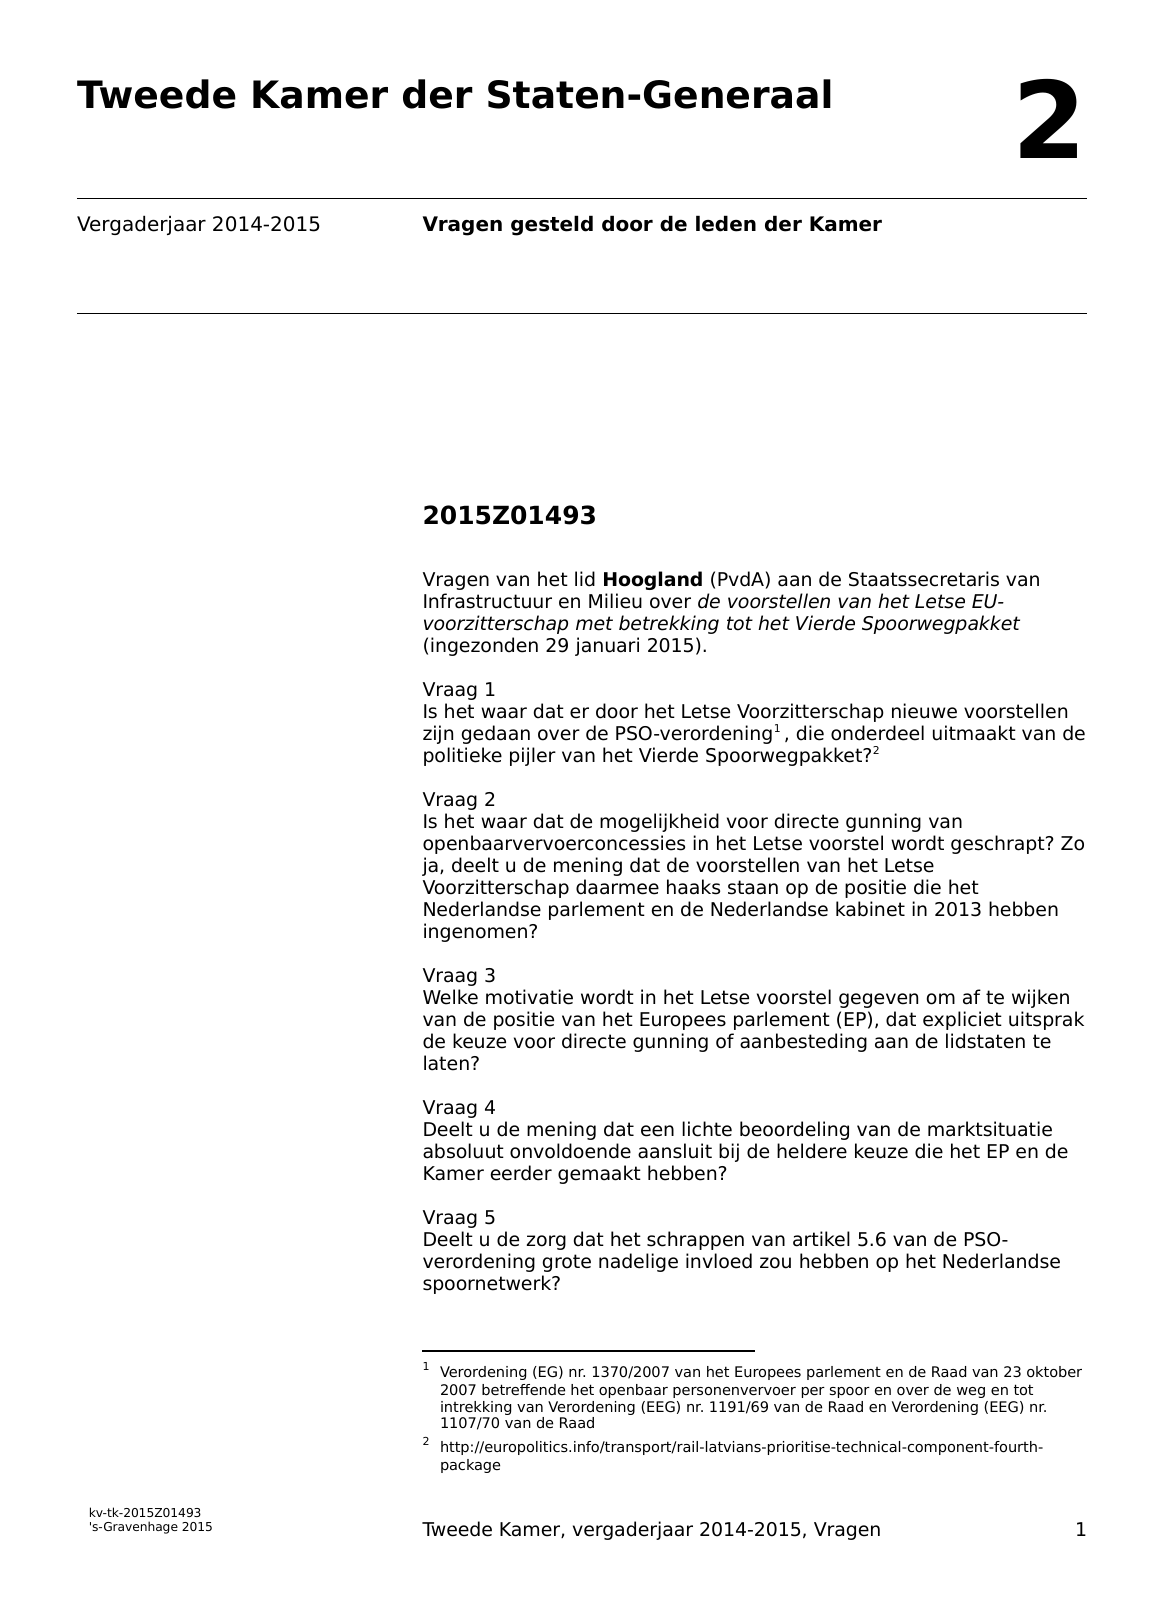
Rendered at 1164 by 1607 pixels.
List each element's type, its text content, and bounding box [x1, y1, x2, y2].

text Vraag 3 [422, 965, 1087, 987]
text Vraag 4 [422, 1097, 1087, 1119]
text Vraag 5 [422, 1207, 1087, 1229]
table_header 2 [886, 59, 1087, 198]
text Verordening (EG) nr. 1370/2007 van het Europees parlement en de Raad van 23 oktober 2007 betreffende het openbaar personenvervoer per spoor en over de weg en tot intrekking van Verordening (EEG) nr. 1191/69 van de Raad en Verordening (EEG) nr. 1107/70 van de Raad [422, 1360, 1087, 1432]
table_cell Vergaderjaar 2014-2015 [77, 199, 422, 313]
text Vraag 1 [422, 679, 1087, 701]
text 's-Gravenhage 2015 [88, 1520, 323, 1534]
text Is het waar dat er door het Letse Voorzitterschap nieuwe voorstellen zijn gedaan over de PSO-verordening, die onderdeel uitmaakt van de politieke pijler van het Vierde Spoorwegpakket? [422, 701, 1087, 767]
text Vragen van het lid Hoogland (PvdA) aan de Staatssecretaris van Infrastructuur en Milieu over de voorstellen van het Letse EU-voorzitterschap met betrekking tot het Vierde Spoorwegpakket (ingezonden 29 januari 2015). [422, 569, 1087, 657]
text 2015Z01493 [422, 501, 1087, 531]
table_header Tweede Kamer der Staten-Generaal [77, 59, 886, 198]
text kv-tk-2015Z01493 [88, 1506, 323, 1520]
text Deelt u de mening dat een lichte beoordeling van de marktsituatie absoluut onvoldoende aansluit bij de heldere keuze die het EP en de Kamer eerder gemaakt hebben? [422, 1119, 1087, 1185]
text Vraag 2 [422, 789, 1087, 811]
text Welke motivatie wordt in het Letse voorstel gegeven om af te wijken van de positie van het Europees parlement (EP), dat expliciet uitsprak de keuze voor directe gunning of aanbesteding aan de lidstaten te laten? [422, 987, 1087, 1075]
text Deelt u de zorg dat het schrappen van artikel 5.6 van de PSO-verordening grote nadelige invloed zou hebben op het Nederlandse spoornetwerk? [422, 1229, 1087, 1295]
text Is het waar dat de mogelijkheid voor directe gunning van openbaarvervoerconcessies in het Letse voorstel wordt geschrapt? Zo ja, deelt u de mening dat de voorstellen van het Letse Voorzitterschap daarmee haaks staan op de positie die het Nederlandse parlement en de Nederlandse kabinet in 2013 hebben ingenomen? [422, 811, 1087, 943]
table_cell Vragen gesteld door de leden der Kamer [422, 199, 1087, 313]
text http://europolitics.info/transport/rail-latvians-prioritise-technical-component-fourth-package [422, 1435, 1087, 1474]
